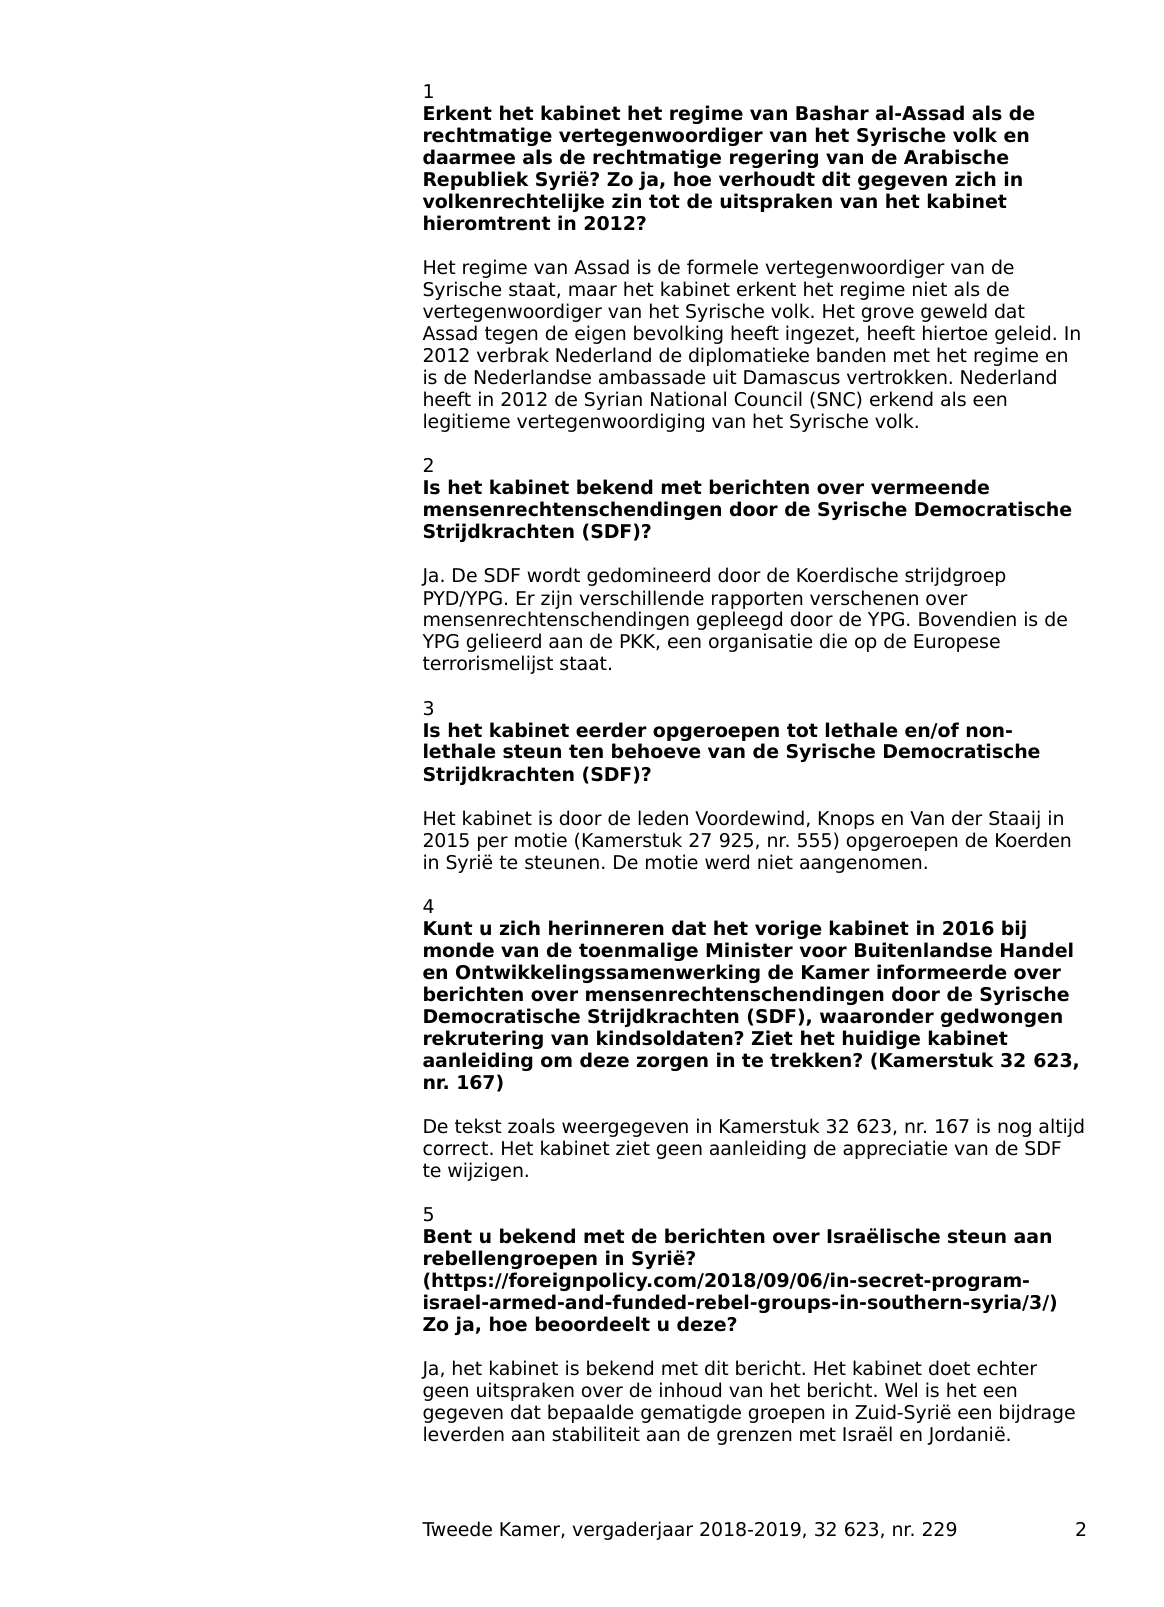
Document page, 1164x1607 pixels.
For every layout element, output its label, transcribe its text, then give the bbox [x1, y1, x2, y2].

text 4 [422, 896, 1087, 918]
text 1 [422, 81, 1087, 103]
text Erkent het kabinet het regime van Bashar al-Assad als de rechtmatige vertegenwoordiger van het Syrische volk en daarmee als de rechtmatige regering van de Arabische Republiek Syrië? Zo ja, hoe verhoudt dit gegeven zich in volkenrechtelijke zin tot de uitspraken van het kabinet hieromtrent in 2012? [422, 103, 1087, 235]
text Kunt u zich herinneren dat het vorige kabinet in 2016 bij monde van de toenmalige Minister voor Buitenlandse Handel en Ontwikkelingssamenwerking de Kamer informeerde over berichten over mensenrechtenschendingen door de Syrische Democratische Strijdkrachten (SDF), waaronder gedwongen rekrutering van kindsoldaten? Ziet het huidige kabinet aanleiding om deze zorgen in te trekken? (Kamerstuk 32 623, nr. 167) [422, 918, 1087, 1093]
text Het regime van Assad is de formele vertegenwoordiger van de Syrische staat, maar het kabinet erkent het regime niet als de vertegenwoordiger van het Syrische volk. Het grove geweld dat Assad tegen de eigen bevolking heeft ingezet, heeft hiertoe geleid. In 2012 verbrak Nederland de diplomatieke banden met het regime en is de Nederlandse ambassade uit Damascus vertrokken. Nederland heeft in 2012 de Syrian National Council (SNC) erkend als een legitieme vertegenwoordiging van het Syrische volk. [422, 257, 1087, 433]
text Het kabinet is door de leden Voordewind, Knops en Van der Staaij in 2015 per motie (Kamerstuk 27 925, nr. 555) opgeroepen de Koerden in Syrië te steunen. De motie werd niet aangenomen. [422, 808, 1087, 873]
text 5 [422, 1204, 1087, 1226]
text Bent u bekend met de berichten over Israëlische steun aan rebellengroepen in Syrië? (https://foreignpolicy.com/2018/09/06/in-secret-program-israel-armed-and-funded-rebel-groups-in-southern-syria/3/) Zo ja, hoe beoordeelt u deze? [422, 1226, 1087, 1336]
text Is het kabinet eerder opgeroepen tot lethale en/of non-lethale steun ten behoeve van de Syrische Democratische Strijdkrachten (SDF)? [422, 719, 1087, 785]
text Is het kabinet bekend met berichten over vermeende mensenrechtenschendingen door de Syrische Democratische Strijdkrachten (SDF)? [422, 477, 1087, 543]
text Ja, het kabinet is bekend met dit bericht. Het kabinet doet echter geen uitspraken over de inhoud van het bericht. Wel is het een gegeven dat bepaalde gematigde groepen in Zuid-Syrië een bijdrage leverden aan stabiliteit aan de grenzen met Israël en Jordanië. [422, 1358, 1087, 1446]
text Ja. De SDF wordt gedomineerd door de Koerdische strijdgroep PYD/YPG. Er zijn verschillende rapporten verschenen over mensenrechtenschendingen gepleegd door de YPG. Bovendien is de YPG gelieerd aan de PKK, een organisatie die op de Europese terrorismelijst staat. [422, 565, 1087, 675]
text 2 [422, 455, 1087, 477]
text 3 [422, 697, 1087, 719]
text De tekst zoals weergegeven in Kamerstuk 32 623, nr. 167 is nog altijd correct. Het kabinet ziet geen aanleiding de appreciatie van de SDF te wijzigen. [422, 1116, 1087, 1182]
